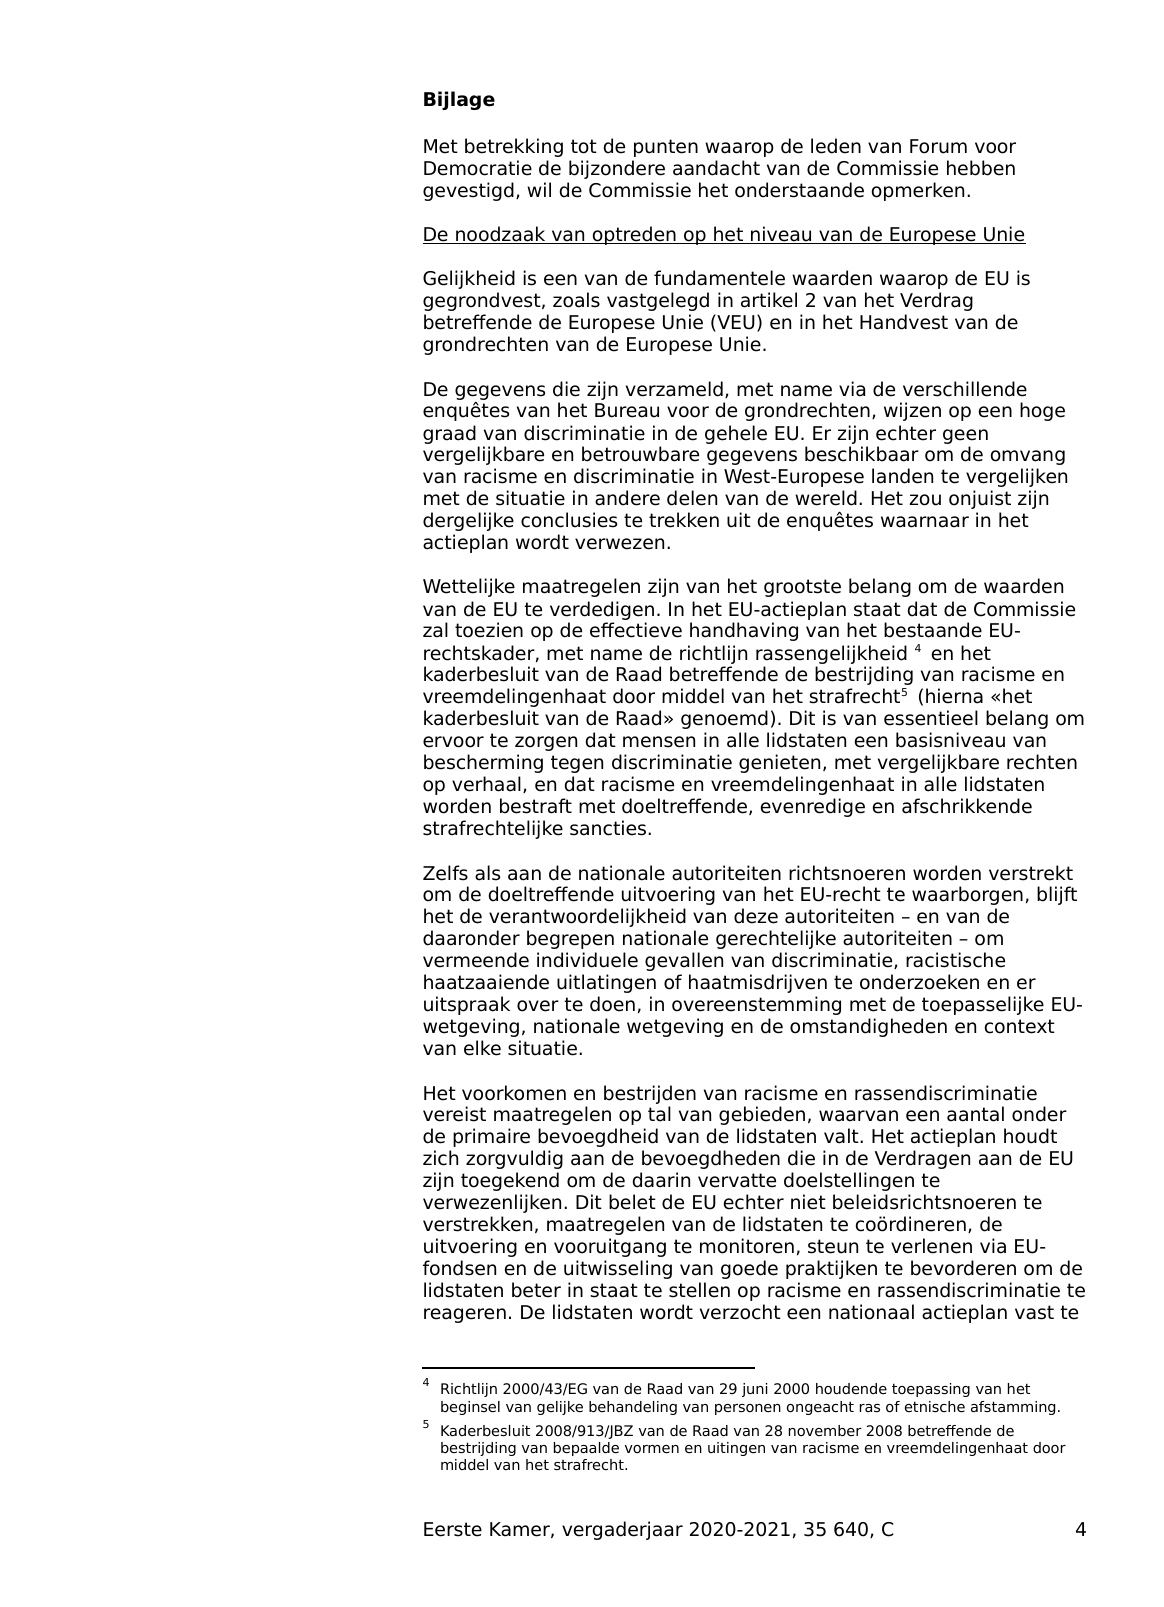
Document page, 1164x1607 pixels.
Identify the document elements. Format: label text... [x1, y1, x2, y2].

text Wettelijke maatregelen zijn van het grootste belang om de waarden van de EU te verdedigen. In het EU-actieplan staat dat de Commissie zal toezien op de effectieve handhaving van het bestaande EU-rechtskader, met name de richtlijn rassengelijkheid en het kaderbesluit van de Raad betreffende de bestrijding van racisme en vreemdelingenhaat door middel van het strafrecht (hierna «het kaderbesluit van de Raad» genoemd). Dit is van essentieel belang om ervoor te zorgen dat mensen in alle lidstaten een basisniveau van bescherming tegen discriminatie genieten, met vergelijkbare rechten op verhaal, en dat racisme en vreemdelingenhaat in alle lidstaten worden bestraft met doeltreffende, evenredige en afschrikkende strafrechtelijke sancties. [422, 576, 1087, 840]
subtitle De noodzaak van optreden op het niveau van de Europese Unie [422, 224, 1087, 246]
text De gegevens die zijn verzameld, met name via de verschillende enquêtes van het Bureau voor de grondrechten, wijzen op een hoge graad van discriminatie in de gehele EU. Er zijn echter geen vergelijkbare en betrouwbare gegevens beschikbaar om de omvang van racisme en discriminatie in West-Europese landen te vergelijken met de situatie in andere delen van de wereld. Het zou onjuist zijn dergelijke conclusies te trekken uit de enquêtes waarnaar in het actieplan wordt verwezen. [422, 378, 1087, 554]
text Het voorkomen en bestrijden van racisme en rassendiscriminatie vereist maatregelen op tal van gebieden, waarvan een aantal onder de primaire bevoegdheid van de lidstaten valt. Het actieplan houdt zich zorgvuldig aan de bevoegdheden die in de Verdragen aan de EU zijn toegekend om de daarin vervatte doelstellingen te verwezenlijken. Dit belet de EU echter niet beleidsrichtsnoeren te verstrekken, maatregelen van de lidstaten te coördineren, de uitvoering en vooruitgang te monitoren, steun te verlenen via EU- fondsen en de uitwisseling van goede praktijken te bevorderen om de lidstaten beter in staat te stellen op racisme en rassendiscriminatie te reageren. De lidstaten wordt verzocht een nationaal actieplan vast te [422, 1082, 1087, 1324]
text Met betrekking tot de punten waarop de leden van Forum voor Democratie de bijzondere aandacht van de Commissie hebben gevestigd, wil de Commissie het onderstaande opmerken. [422, 136, 1087, 202]
subtitle Bijlage [77, 89, 1087, 111]
text Zelfs als aan de nationale autoriteiten richtsnoeren worden verstrekt om de doeltreffende uitvoering van het EU-recht te waarborgen, blijft het de verantwoordelijkheid van deze autoriteiten – en van de daaronder begrepen nationale gerechtelijke autoriteiten – om vermeende individuele gevallen van discriminatie, racistische haatzaaiende uitlatingen of haatmisdrijven te onderzoeken en er uitspraak over te doen, in overeenstemming met de toepasselijke EU-wetgeving, nationale wetgeving en de omstandigheden en context van elke situatie. [422, 862, 1087, 1060]
text Kaderbesluit 2008/913/JBZ van de Raad van 28 november 2008 betreffende de bestrijding van bepaalde vormen en uitingen van racisme en vreemdelingenhaat door middel van het strafrecht. [422, 1418, 1087, 1474]
text Gelijkheid is een van de fundamentele waarden waarop de EU is gegrondvest, zoals vastgelegd in artikel 2 van het Verdrag betreffende de Europese Unie (VEU) en in het Handvest van de grondrechten van de Europese Unie. [422, 268, 1087, 356]
text Richtlijn 2000/43/EG van de Raad van 29 juni 2000 houdende toepassing van het beginsel van gelijke behandeling van personen ongeacht ras of etnische afstamming. [422, 1377, 1087, 1416]
